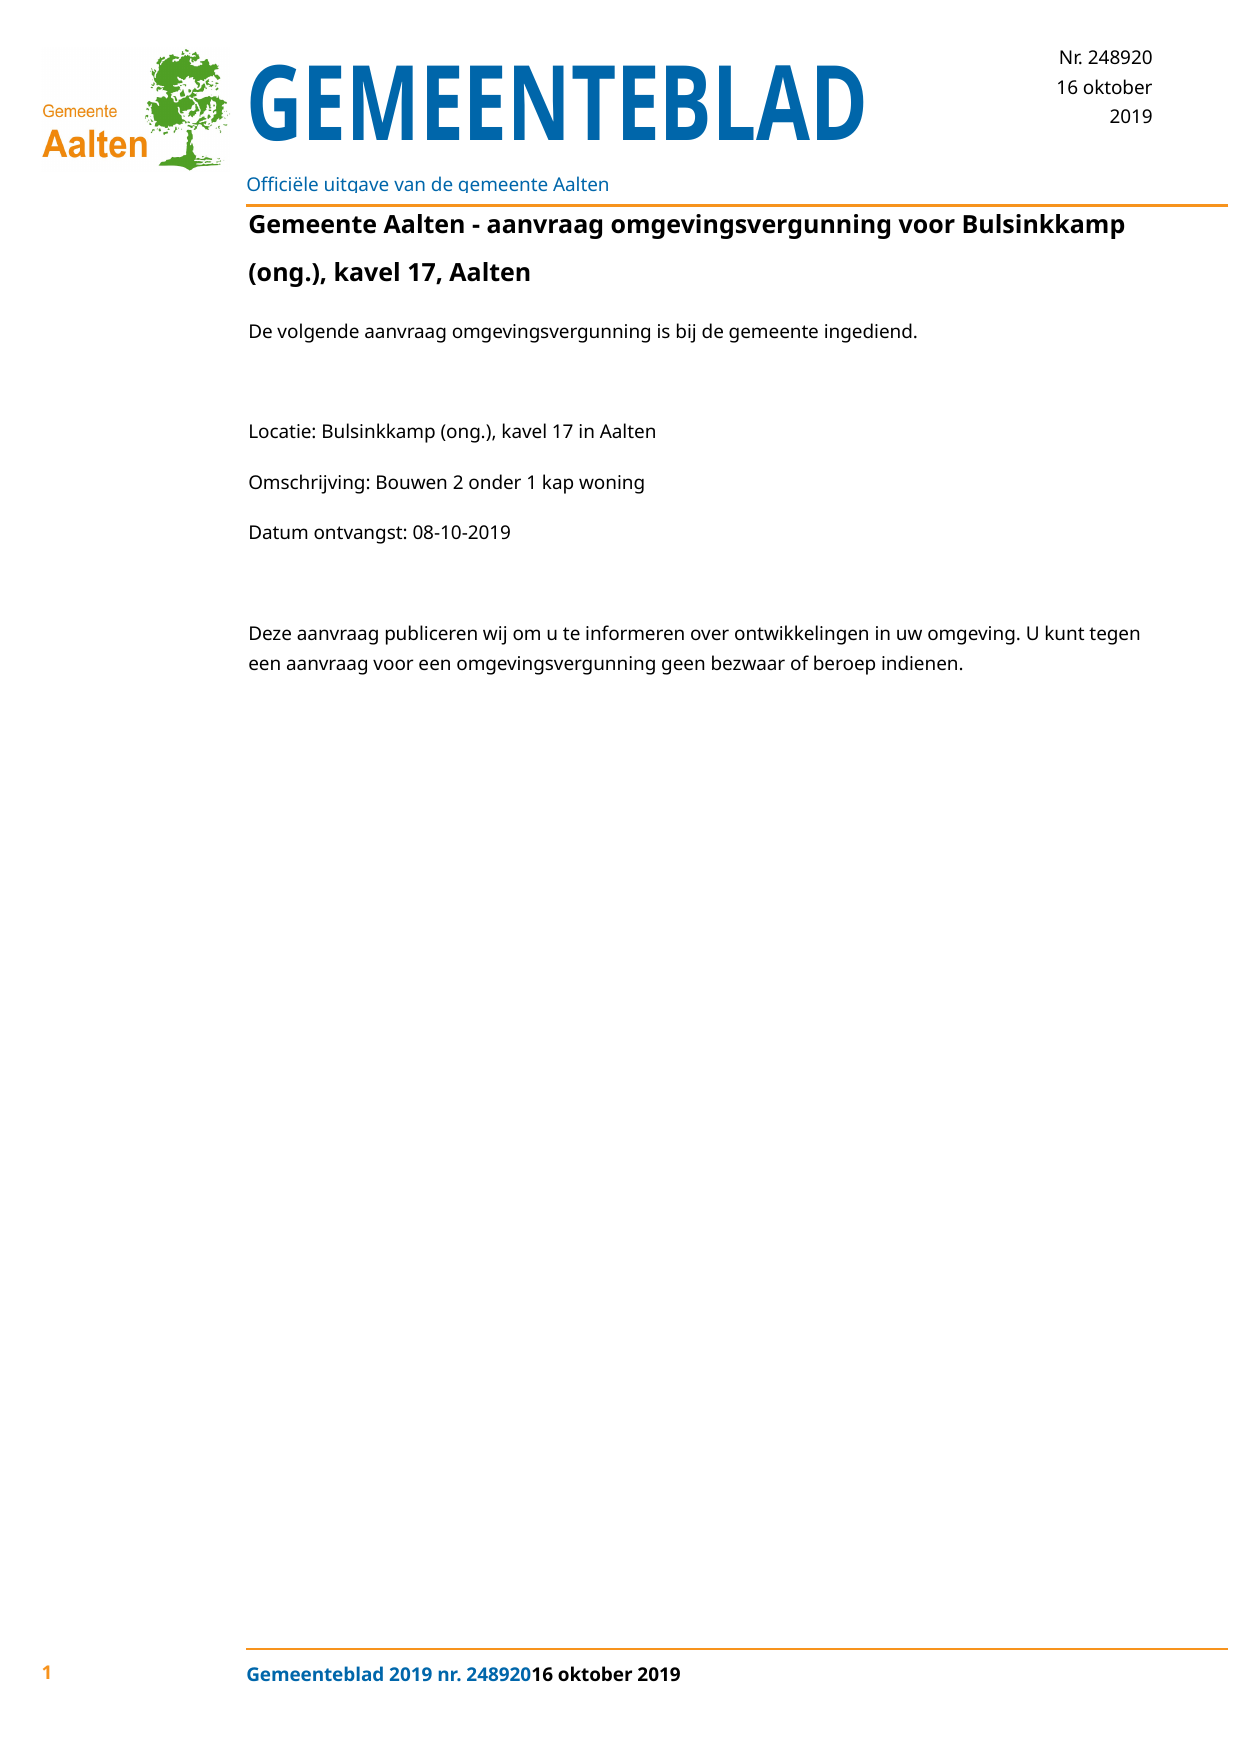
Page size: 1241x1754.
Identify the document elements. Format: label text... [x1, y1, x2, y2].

text Datum ontvangst: 08-10-2019 [248, 519, 1152, 545]
text Locatie: Bulsinkkamp (ong.), kavel 17 in Aalten [248, 419, 1152, 444]
text Gemeente Aalten - aanvraag omgevingsvergunning voor Bulsinkkamp (ong.), kavel 17, Aalten [248, 207, 1152, 288]
text Omschrijving: Bouwen 2 onder 1 kap woning [248, 469, 1152, 495]
text Deze aanvraag publiceren wij om u te informeren over ontwikkelingen in uw omgeving. U kunt tegen een aanvraag voor een omgevingsvergunning geen bezwaar of beroep indienen. [248, 620, 1152, 676]
text De volgende aanvraag omgevingsvergunning is bij de gemeente ingediend. [248, 318, 1152, 344]
picture [41, 47, 231, 172]
